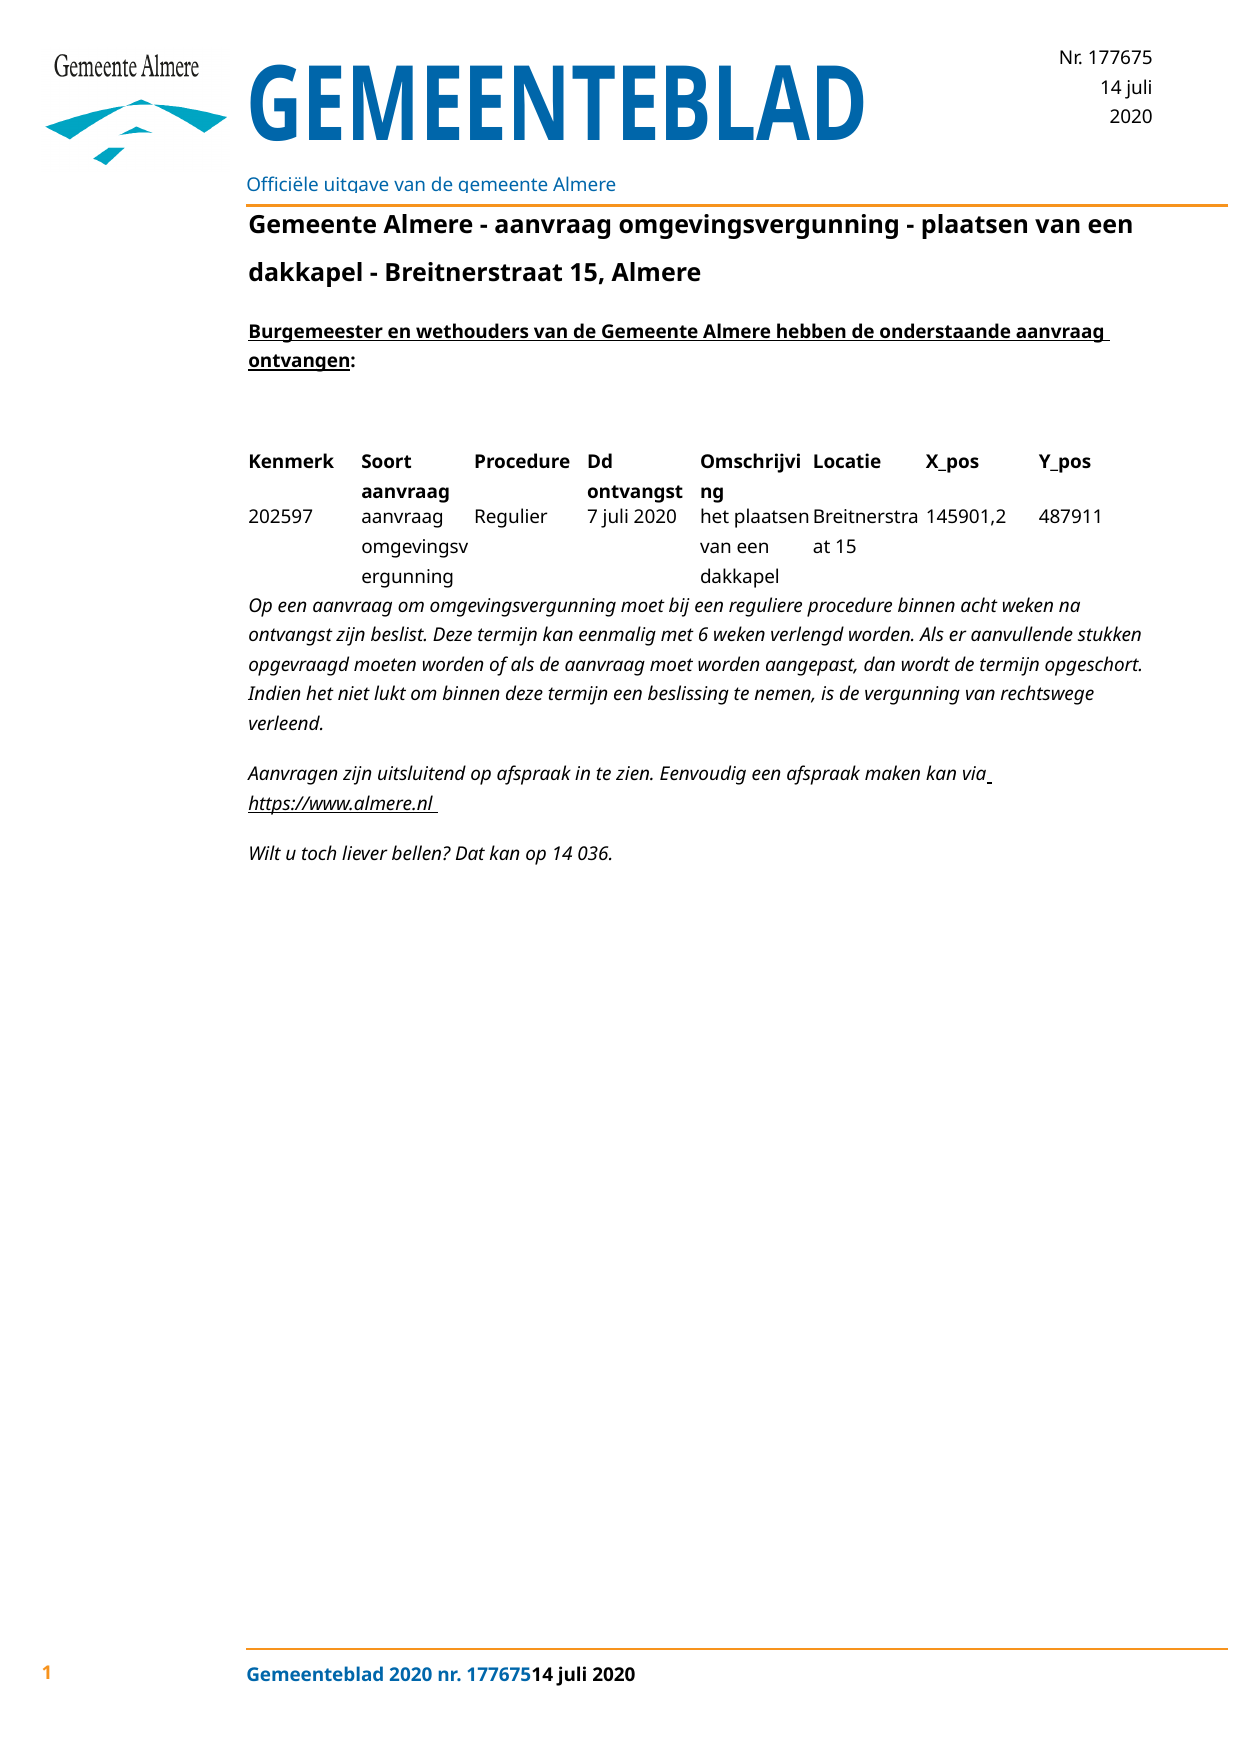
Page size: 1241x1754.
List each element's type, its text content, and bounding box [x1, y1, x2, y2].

table_header Dd ontvangst [587, 449, 700, 504]
table_header Omschrijving [700, 449, 813, 504]
table_cell Regulier [474, 504, 587, 589]
table_header Locatie [813, 449, 926, 504]
table_cell Breitnerstraat 15 [813, 504, 926, 589]
table_header Y_pos [1039, 449, 1152, 504]
table_cell aanvraag omgevingsvergunning [361, 504, 474, 589]
text Op een aanvraag om omgevingsvergunning moet bij een reguliere procedure binnen acht weken na ontvangst zijn beslist. Deze termijn kan eenmalig met 6 weken verlengd worden. Als er aanvullende stukken opgevraagd moeten worden of als de aanvraag moet worden aangepast, dan wordt de termijn opgeschort. Indien het niet lukt om binnen deze termijn een beslissing te nemen, is de vergunning van rechtswege verleend. [248, 592, 1152, 736]
table_header Kenmerk [248, 449, 361, 504]
table_header Soort aanvraag [361, 449, 474, 504]
table_cell 202597 [248, 504, 361, 589]
table_header X_pos [926, 449, 1038, 504]
table_cell 7 juli 2020 [587, 504, 700, 589]
text Burgemeester en wethouders van de Gemeente Almere hebben de onderstaande aanvraag ontvangen: [248, 318, 1152, 373]
picture [41, 47, 231, 172]
table_header Procedure [474, 449, 587, 504]
table_cell het plaatsen van een dakkapel [700, 504, 813, 589]
table_cell 487911 [1039, 504, 1152, 589]
table_cell 145901,2 [926, 504, 1038, 589]
text Gemeente Almere - aanvraag omgevingsvergunning - plaatsen van een dakkapel - Breitnerstraat 15, Almere [248, 207, 1152, 288]
text Aanvragen zijn uitsluitend op afspraak in te zien. Eenvoudig een afspraak maken kan via https://www.almere.nl [248, 761, 1152, 816]
text Wilt u toch liever bellen? Dat kan op 14 036. [248, 841, 1152, 866]
